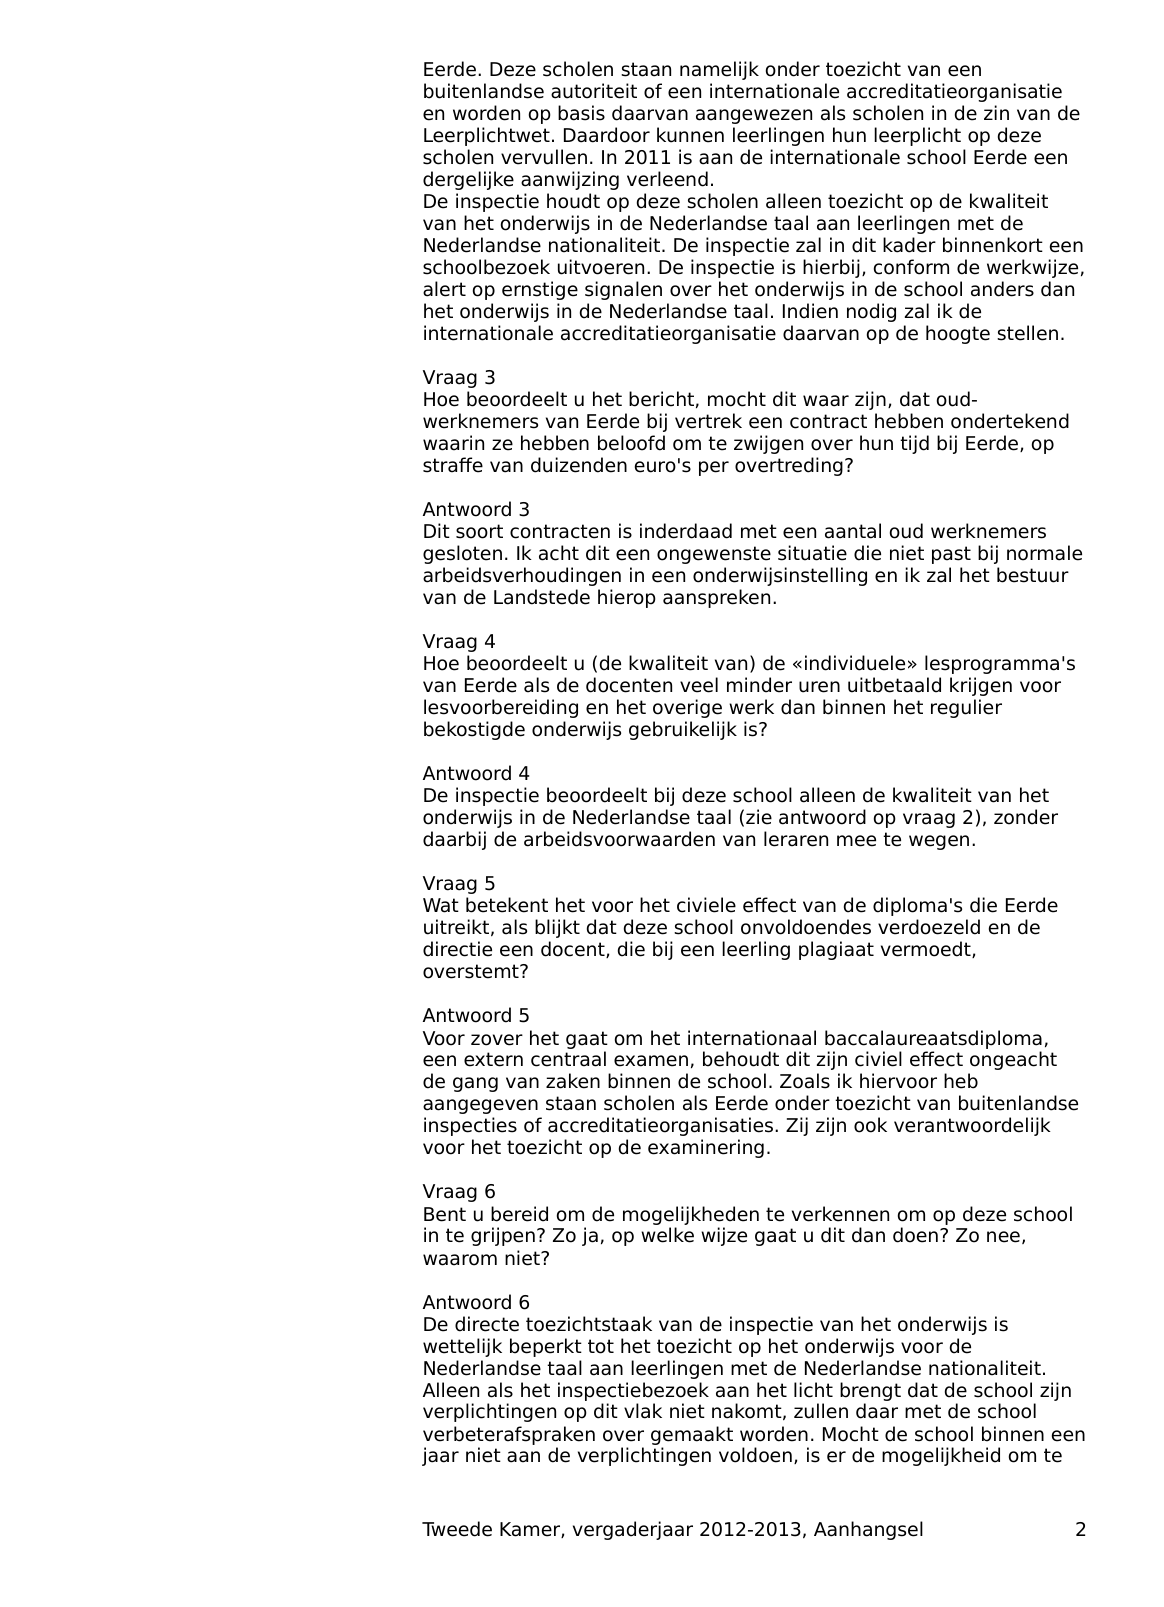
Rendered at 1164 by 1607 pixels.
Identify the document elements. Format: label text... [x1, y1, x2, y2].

text Hoe beoordeelt u het bericht, mocht dit waar zijn, dat oud-werknemers van Eerde bij vertrek een contract hebben ondertekend waarin ze hebben beloofd om te zwijgen over hun tijd bij Eerde, op straffe van duizenden euro's per overtreding? [422, 389, 1087, 477]
text Antwoord 5 [422, 1005, 1087, 1027]
text Bent u bereid om de mogelijkheden te verkennen om op deze school in te grijpen? Zo ja, op welke wijze gaat u dit dan doen? Zo nee, waarom niet? [422, 1203, 1087, 1269]
text Dit soort contracten is inderdaad met een aantal oud werknemers gesloten. Ik acht dit een ongewenste situatie die niet past bij normale arbeidsverhoudingen in een onderwijsinstelling en ik zal het bestuur van de Landstede hierop aanspreken. [422, 521, 1087, 609]
text Hoe beoordeelt u (de kwaliteit van) de «individuele» lesprogramma's van Eerde als de docenten veel minder uren uitbetaald krijgen voor lesvoorbereiding en het overige werk dan binnen het regulier bekostigde onderwijs gebruikelijk is? [422, 653, 1087, 741]
text De inspectie houdt op deze scholen alleen toezicht op de kwaliteit van het onderwijs in de Nederlandse taal aan leerlingen met de Nederlandse nationaliteit. De inspectie zal in dit kader binnenkort een schoolbezoek uitvoeren. De inspectie is hierbij, conform de werkwijze, alert op ernstige signalen over het onderwijs in de school anders dan het onderwijs in de Nederlandse taal. Indien nodig zal ik de internationale accreditatieorganisatie daarvan op de hoogte stellen. [422, 191, 1087, 345]
text Vraag 3 [422, 367, 1087, 389]
text Vraag 5 [422, 873, 1087, 895]
text Antwoord 6 [422, 1292, 1087, 1313]
text Antwoord 4 [422, 763, 1087, 785]
text De directe toezichtstaak van de inspectie van het onderwijs is wettelijk beperkt tot het toezicht op het onderwijs voor de Nederlandse taal aan leerlingen met de Nederlandse nationaliteit. Alleen als het inspectiebezoek aan het licht brengt dat de school zijn verplichtingen op dit vlak niet nakomt, zullen daar met de school verbeterafspraken over gemaakt worden. Mocht de school binnen een jaar niet aan de verplichtingen voldoen, is er de mogelijkheid om te [422, 1313, 1087, 1467]
text Antwoord 3 [422, 499, 1087, 521]
text Voor zover het gaat om het internationaal baccalaureaatsdiploma, een extern centraal examen, behoudt dit zijn civiel effect ongeacht de gang van zaken binnen de school. Zoals ik hiervoor heb aangegeven staan scholen als Eerde onder toezicht van buitenlandse inspecties of accreditatieorganisaties. Zij zijn ook verantwoordelijk voor het toezicht op de examinering. [422, 1027, 1087, 1159]
text Wat betekent het voor het civiele effect van de diploma's die Eerde uitreikt, als blijkt dat deze school onvoldoendes verdoezeld en de directie een docent, die bij een leerling plagiaat vermoedt, overstemt? [422, 895, 1087, 983]
text Vraag 4 [422, 631, 1087, 653]
text Eerde. Deze scholen staan namelijk onder toezicht van een buitenlandse autoriteit of een internationale accreditatieorganisatie en worden op basis daarvan aangewezen als scholen in de zin van de Leerplichtwet. Daardoor kunnen leerlingen hun leerplicht op deze scholen vervullen. In 2011 is aan de internationale school Eerde een dergelijke aanwijzing verleend. [422, 59, 1087, 191]
text De inspectie beoordeelt bij deze school alleen de kwaliteit van het onderwijs in de Nederlandse taal (zie antwoord op vraag 2), zonder daarbij de arbeidsvoorwaarden van leraren mee te wegen. [422, 785, 1087, 851]
text Vraag 6 [422, 1181, 1087, 1203]
